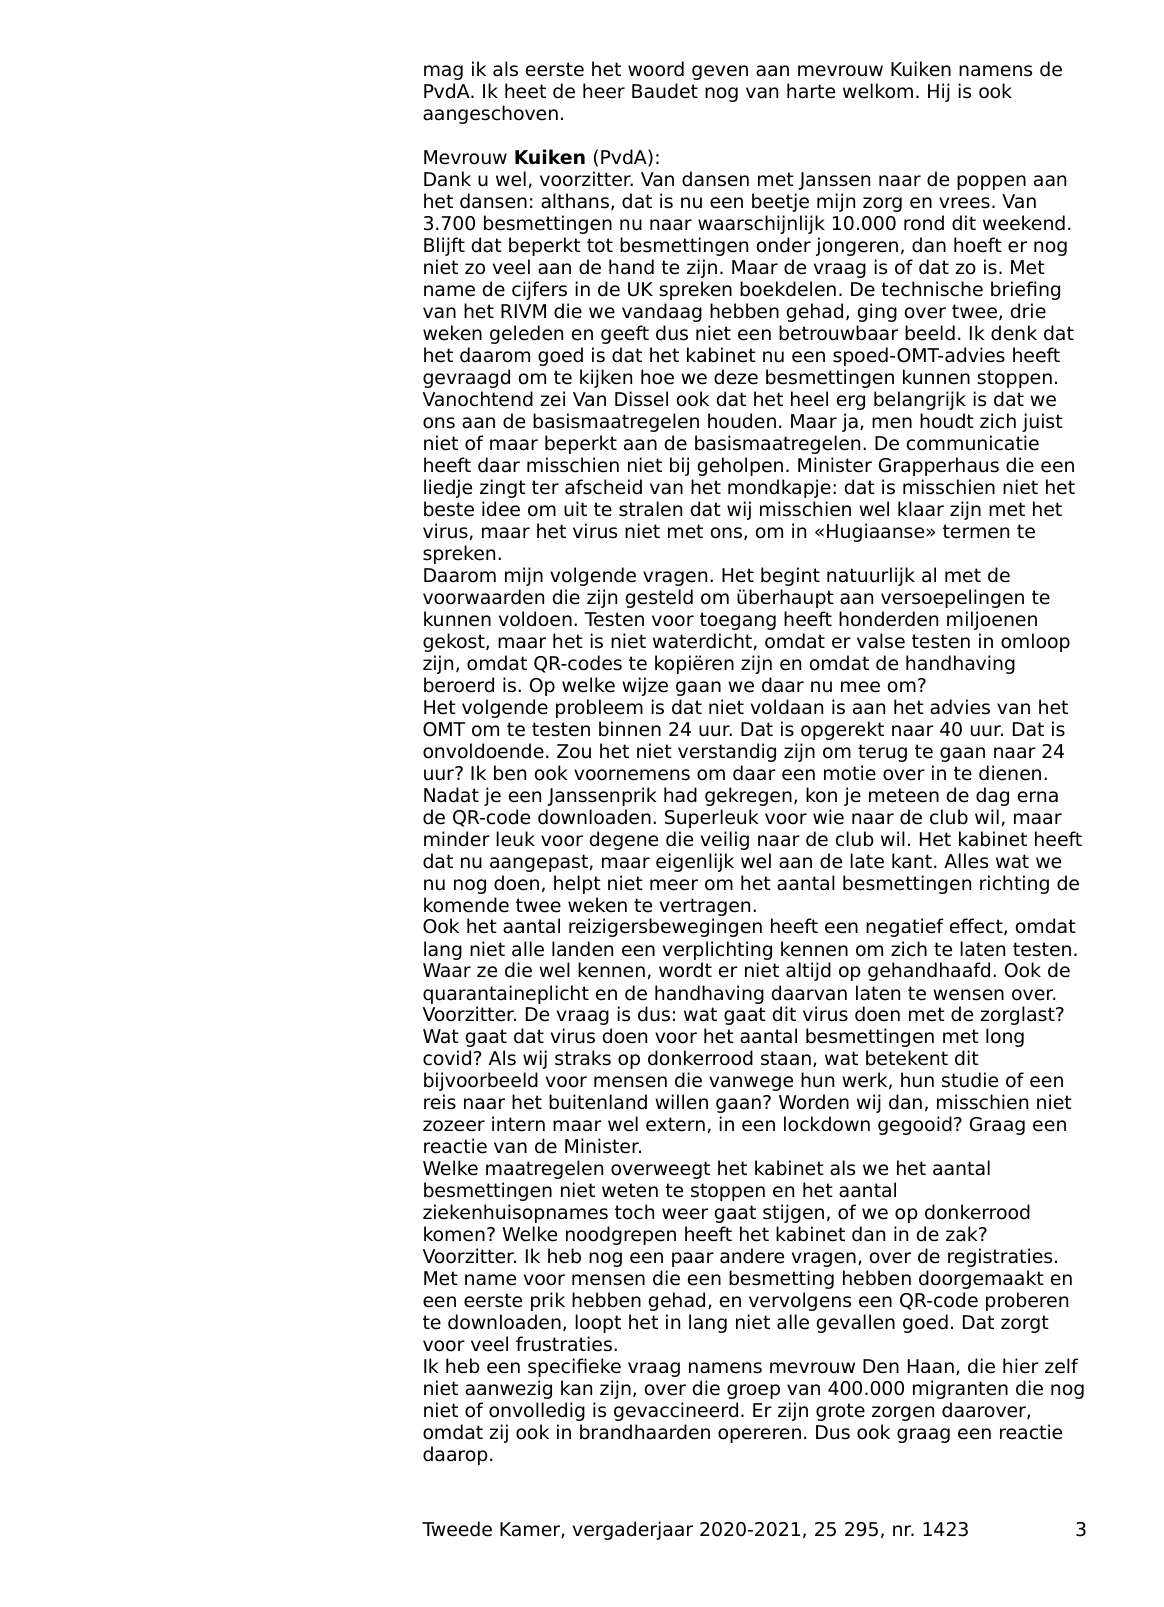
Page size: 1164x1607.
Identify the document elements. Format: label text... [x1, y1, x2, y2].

text Ook het aantal reizigersbewegingen heeft een negatief effect, omdat lang niet alle landen een verplichting kennen om zich te laten testen. Waar ze die wel kennen, wordt er niet altijd op gehandhaafd. Ook de quarantaineplicht en de handhaving daarvan laten te wensen over. [422, 916, 1087, 1004]
text Welke maatregelen overweegt het kabinet als we het aantal besmettingen niet weten te stoppen en het aantal ziekenhuisopnames toch weer gaat stijgen, of we op donkerrood komen? Welke noodgrepen heeft het kabinet dan in de zak? [422, 1158, 1087, 1246]
text Voorzitter. De vraag is dus: wat gaat dit virus doen met de zorglast? Wat gaat dat virus doen voor het aantal besmettingen met long covid? Als wij straks op donkerrood staan, wat betekent dit bijvoorbeeld voor mensen die vanwege hun werk, hun studie of een reis naar het buitenland willen gaan? Worden wij dan, misschien niet zozeer intern maar wel extern, in een lockdown gegooid? Graag een reactie van de Minister. [422, 1004, 1087, 1158]
text mag ik als eerste het woord geven aan mevrouw Kuiken namens de PvdA. Ik heet de heer Baudet nog van harte welkom. Hij is ook aangeschoven. [422, 59, 1087, 125]
text Het volgende probleem is dat niet voldaan is aan het advies van het OMT om te testen binnen 24 uur. Dat is opgerekt naar 40 uur. Dat is onvoldoende. Zou het niet verstandig zijn om terug te gaan naar 24 uur? Ik ben ook voornemens om daar een motie over in te dienen. Nadat je een Janssenprik had gekregen, kon je meteen de dag erna de QR-code downloaden. Superleuk voor wie naar de club wil, maar minder leuk voor degene die veilig naar de club wil. Het kabinet heeft dat nu aangepast, maar eigenlijk wel aan de late kant. Alles wat we nu nog doen, helpt niet meer om het aantal besmettingen richting de komende twee weken te vertragen. [422, 697, 1087, 916]
text Dank u wel, voorzitter. Van dansen met Janssen naar de poppen aan het dansen: althans, dat is nu een beetje mijn zorg en vrees. Van 3.700 besmettingen nu naar waarschijnlijk 10.000 rond dit weekend. Blijft dat beperkt tot besmettingen onder jongeren, dan hoeft er nog niet zo veel aan de hand te zijn. Maar de vraag is of dat zo is. Met name de cijfers in de UK spreken boekdelen. De technische briefing van het RIVM die we vandaag hebben gehad, ging over twee, drie weken geleden en geeft dus niet een betrouwbaar beeld. Ik denk dat het daarom goed is dat het kabinet nu een spoed-OMT-advies heeft gevraagd om te kijken hoe we deze besmettingen kunnen stoppen. [422, 169, 1087, 389]
text Vanochtend zei Van Dissel ook dat het heel erg belangrijk is dat we ons aan de basismaatregelen houden. Maar ja, men houdt zich juist niet of maar beperkt aan de basismaatregelen. De communicatie heeft daar misschien niet bij geholpen. Minister Grapperhaus die een liedje zingt ter afscheid van het mondkapje: dat is misschien niet het beste idee om uit te stralen dat wij misschien wel klaar zijn met het virus, maar het virus niet met ons, om in «Hugiaanse» termen te spreken. [422, 389, 1087, 565]
text Daarom mijn volgende vragen. Het begint natuurlijk al met de voorwaarden die zijn gesteld om überhaupt aan versoepelingen te kunnen voldoen. Testen voor toegang heeft honderden miljoenen gekost, maar het is niet waterdicht, omdat er valse testen in omloop zijn, omdat QR-codes te kopiëren zijn en omdat de handhaving beroerd is. Op welke wijze gaan we daar nu mee om? [422, 565, 1087, 697]
text Voorzitter. Ik heb nog een paar andere vragen, over de registraties. Met name voor mensen die een besmetting hebben doorgemaakt en een eerste prik hebben gehad, en vervolgens een QR-code proberen te downloaden, loopt het in lang niet alle gevallen goed. Dat zorgt voor veel frustraties. [422, 1246, 1087, 1356]
text Ik heb een specifieke vraag namens mevrouw Den Haan, die hier zelf niet aanwezig kan zijn, over die groep van 400.000 migranten die nog niet of onvolledig is gevaccineerd. Er zijn grote zorgen daarover, omdat zij ook in brandhaarden opereren. Dus ook graag een reactie daarop. [422, 1356, 1087, 1466]
text Mevrouw Kuiken (PvdA): [422, 147, 1087, 169]
